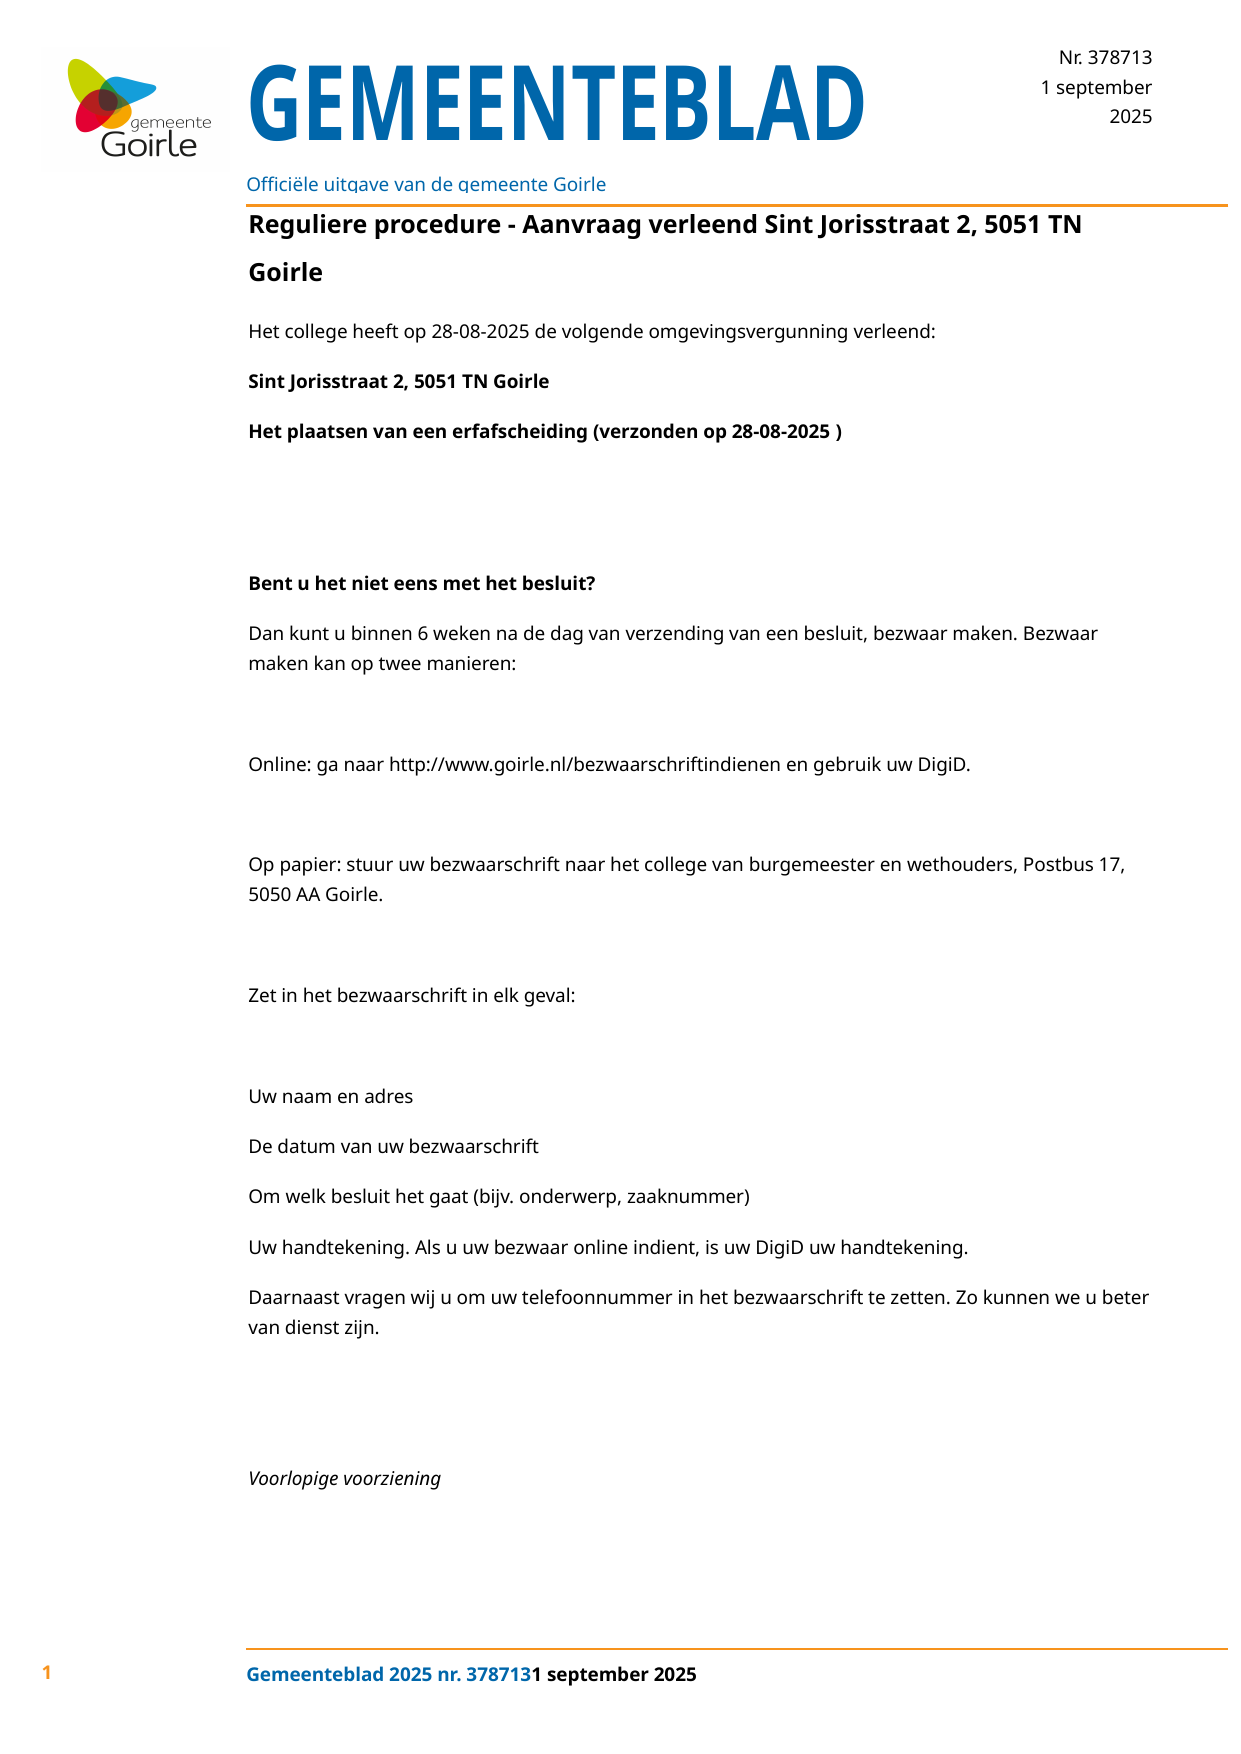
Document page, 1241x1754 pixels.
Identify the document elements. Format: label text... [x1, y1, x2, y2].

text Het college heeft op 28-08-2025 de volgende omgevingsvergunning verleend: [248, 318, 1152, 344]
text Daarnaast vragen wij u om uw telefoonnummer in het bezwaarschrift te zetten. Zo kunnen we u beter van dienst zijn. [248, 1284, 1152, 1340]
text Om welk besluit het gaat (bijv. onderwerp, zaaknummer) [248, 1184, 1152, 1209]
text Zet in het bezwaarschrift in elk geval: [248, 982, 1152, 1008]
text Bent u het niet eens met het besluit? [248, 570, 1152, 596]
text Voorlopige voorziening [248, 1465, 1152, 1491]
text Op papier: stuur uw bezwaarschrift naar het college van burgemeester en wethouders, Postbus 17, 5050 AA Goirle. [248, 852, 1152, 907]
text De datum van uw bezwaarschrift [248, 1133, 1152, 1159]
text Uw naam en adres [248, 1083, 1152, 1109]
text Dan kunt u binnen 6 weken na de dag van verzending van een besluit, bezwaar maken. Bezwaar maken kan op twee manieren: [248, 620, 1152, 676]
picture [41, 47, 231, 172]
text Uw handtekening. Als u uw bezwaar online indient, is uw DigiD uw handtekening. [248, 1234, 1152, 1260]
text Het plaatsen van een erfafscheiding (verzonden op 28-08-2025 ) [248, 419, 1152, 444]
text Reguliere procedure - Aanvraag verleend Sint Jorisstraat 2, 5051 TN Goirle [248, 207, 1152, 288]
text Online: ga naar http://www.goirle.nl/bezwaarschriftindienen en gebruik uw DigiD. [248, 751, 1152, 777]
text Sint Jorisstraat 2, 5051 TN Goirle [248, 368, 1152, 394]
